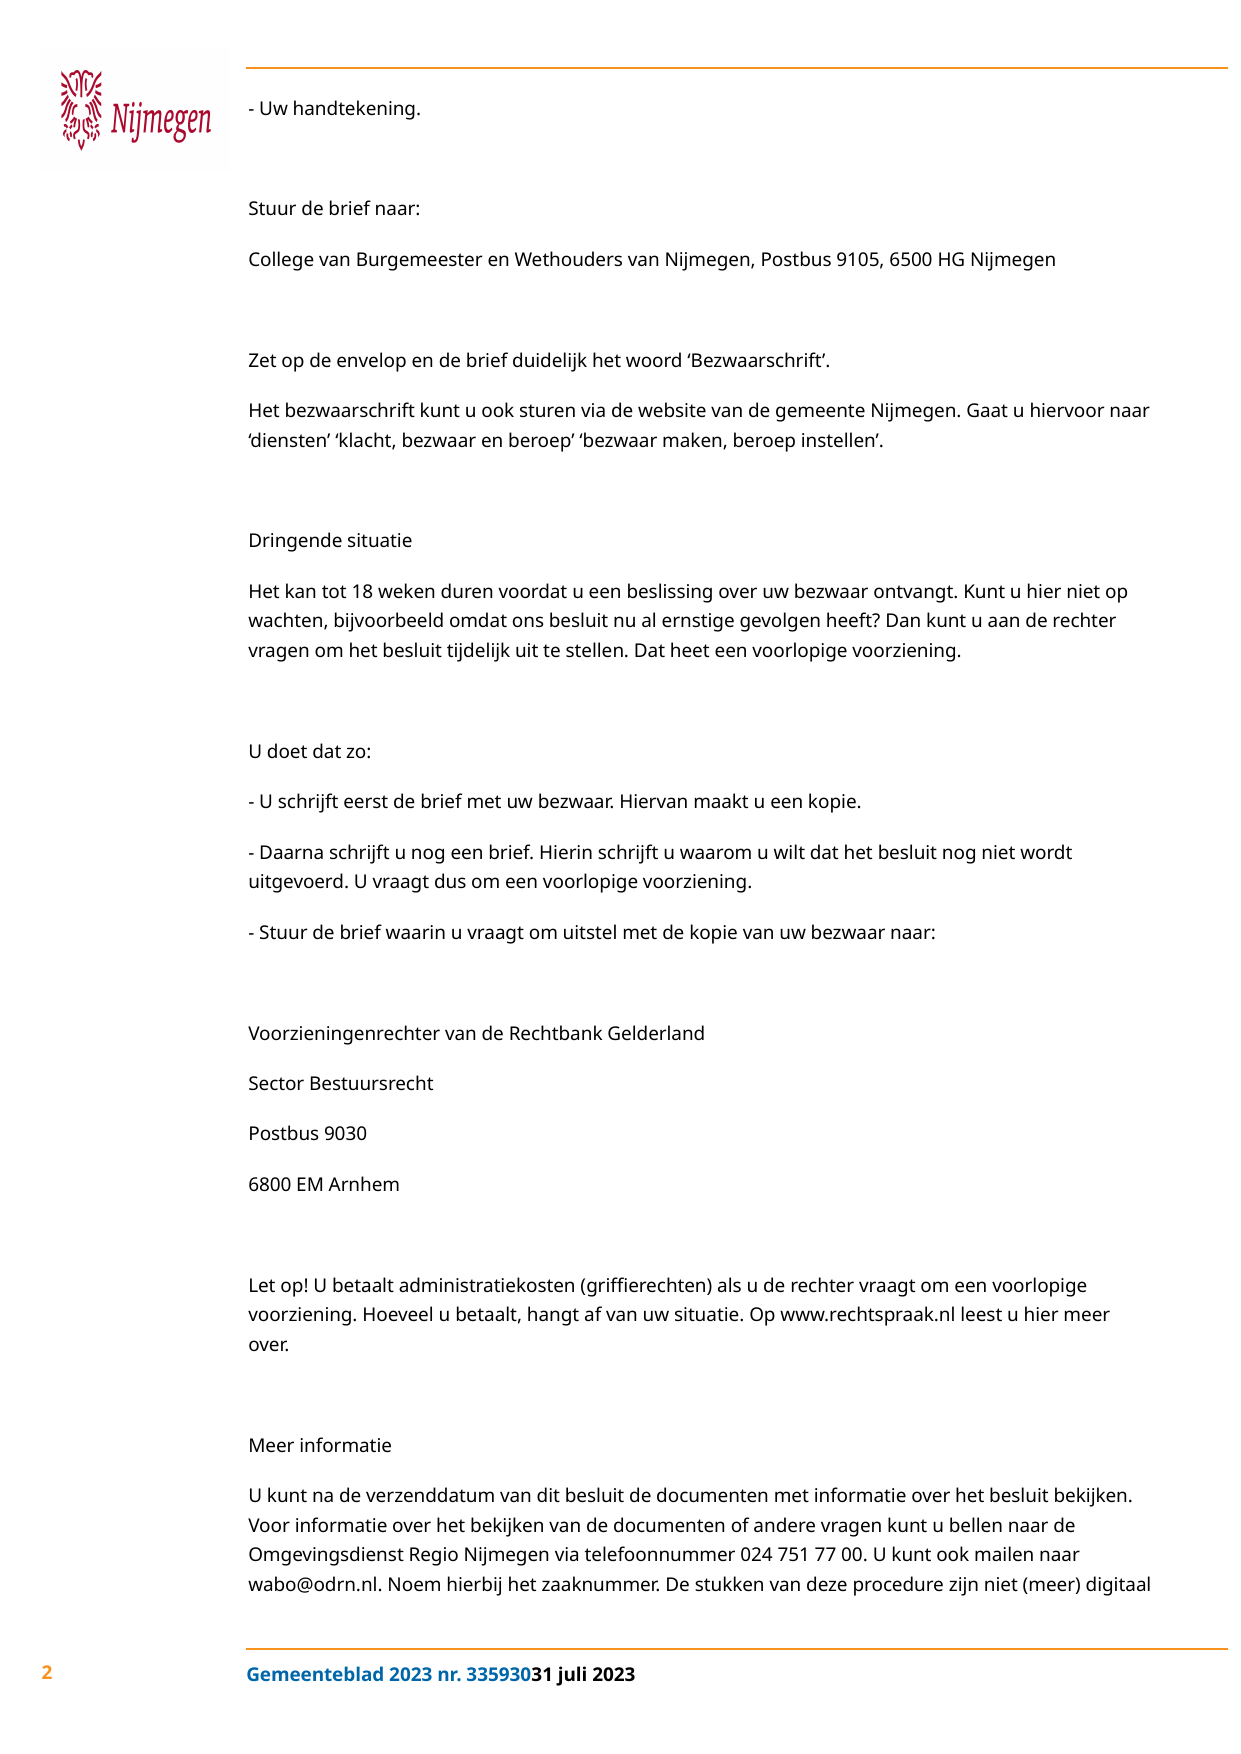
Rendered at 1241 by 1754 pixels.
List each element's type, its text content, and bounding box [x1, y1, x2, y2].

text U kunt na de verzenddatum van dit besluit de documenten met informatie over het besluit bekijken. Voor informatie over het bekijken van de documenten of andere vragen kunt u bellen naar de Omgevingsdienst Regio Nijmegen via telefoonnummer 024 751 77 00. U kunt ook mailen naar wabo@odrn.nl. Noem hierbij het zaaknummer. De stukken van deze procedure zijn niet (meer) digitaal [248, 1482, 1152, 1597]
text Zet op de envelop en de brief duidelijk het woord ‘Bezwaarschrift’. [248, 347, 1152, 373]
text Stuur de brief naar: [248, 196, 1152, 221]
text 6800 EM Arnhem [248, 1171, 1152, 1197]
text Meer informatie [248, 1432, 1152, 1458]
text - U schrijft eerst de brief met uw bezwaar. Hiervan maakt u een kopie. [248, 788, 1152, 814]
text - Uw handtekening. [248, 95, 1152, 121]
text Postbus 9030 [248, 1121, 1152, 1146]
text Het bezwaarschrift kunt u ook sturen via de website van de gemeente Nijmegen. Gaat u hiervoor naar ‘diensten’ ‘klacht, bezwaar en beroep’ ‘bezwaar maken, beroep instellen’. [248, 397, 1152, 453]
text - Daarna schrijft u nog een brief. Hierin schrijft u waarom u wilt dat het besluit nog niet wordt uitgevoerd. U vraagt dus om een voorlopige voorziening. [248, 839, 1152, 894]
text Dringende situatie [248, 528, 1152, 553]
text College van Burgemeester en Wethouders van Nijmegen, Postbus 9105, 6500 HG Nijmegen [248, 246, 1152, 272]
text Het kan tot 18 weken duren voordat u een beslissing over uw bezwaar ontvangt. Kunt u hier niet op wachten, bijvoorbeeld omdat ons besluit nu al ernstige gevolgen heeft? Dan kunt u aan de rechter vragen om het besluit tijdelijk uit te stellen. Dat heet een voorlopige voorziening. [248, 578, 1152, 663]
picture [41, 47, 231, 172]
text Sector Bestuursrecht [248, 1070, 1152, 1096]
text Let op! U betaalt administratiekosten (griffierechten) als u de rechter vraagt om een voorlopige voorziening. Hoeveel u betaalt, hangt af van uw situatie. Op www.rechtspraak.nl leest u hier meer over. [248, 1272, 1152, 1357]
text U doet dat zo: [248, 738, 1152, 764]
text - Stuur de brief waarin u vraagt om uitstel met de kopie van uw bezwaar naar: [248, 919, 1152, 945]
text Voorzieningenrechter van de Rechtbank Gelderland [248, 1020, 1152, 1046]
